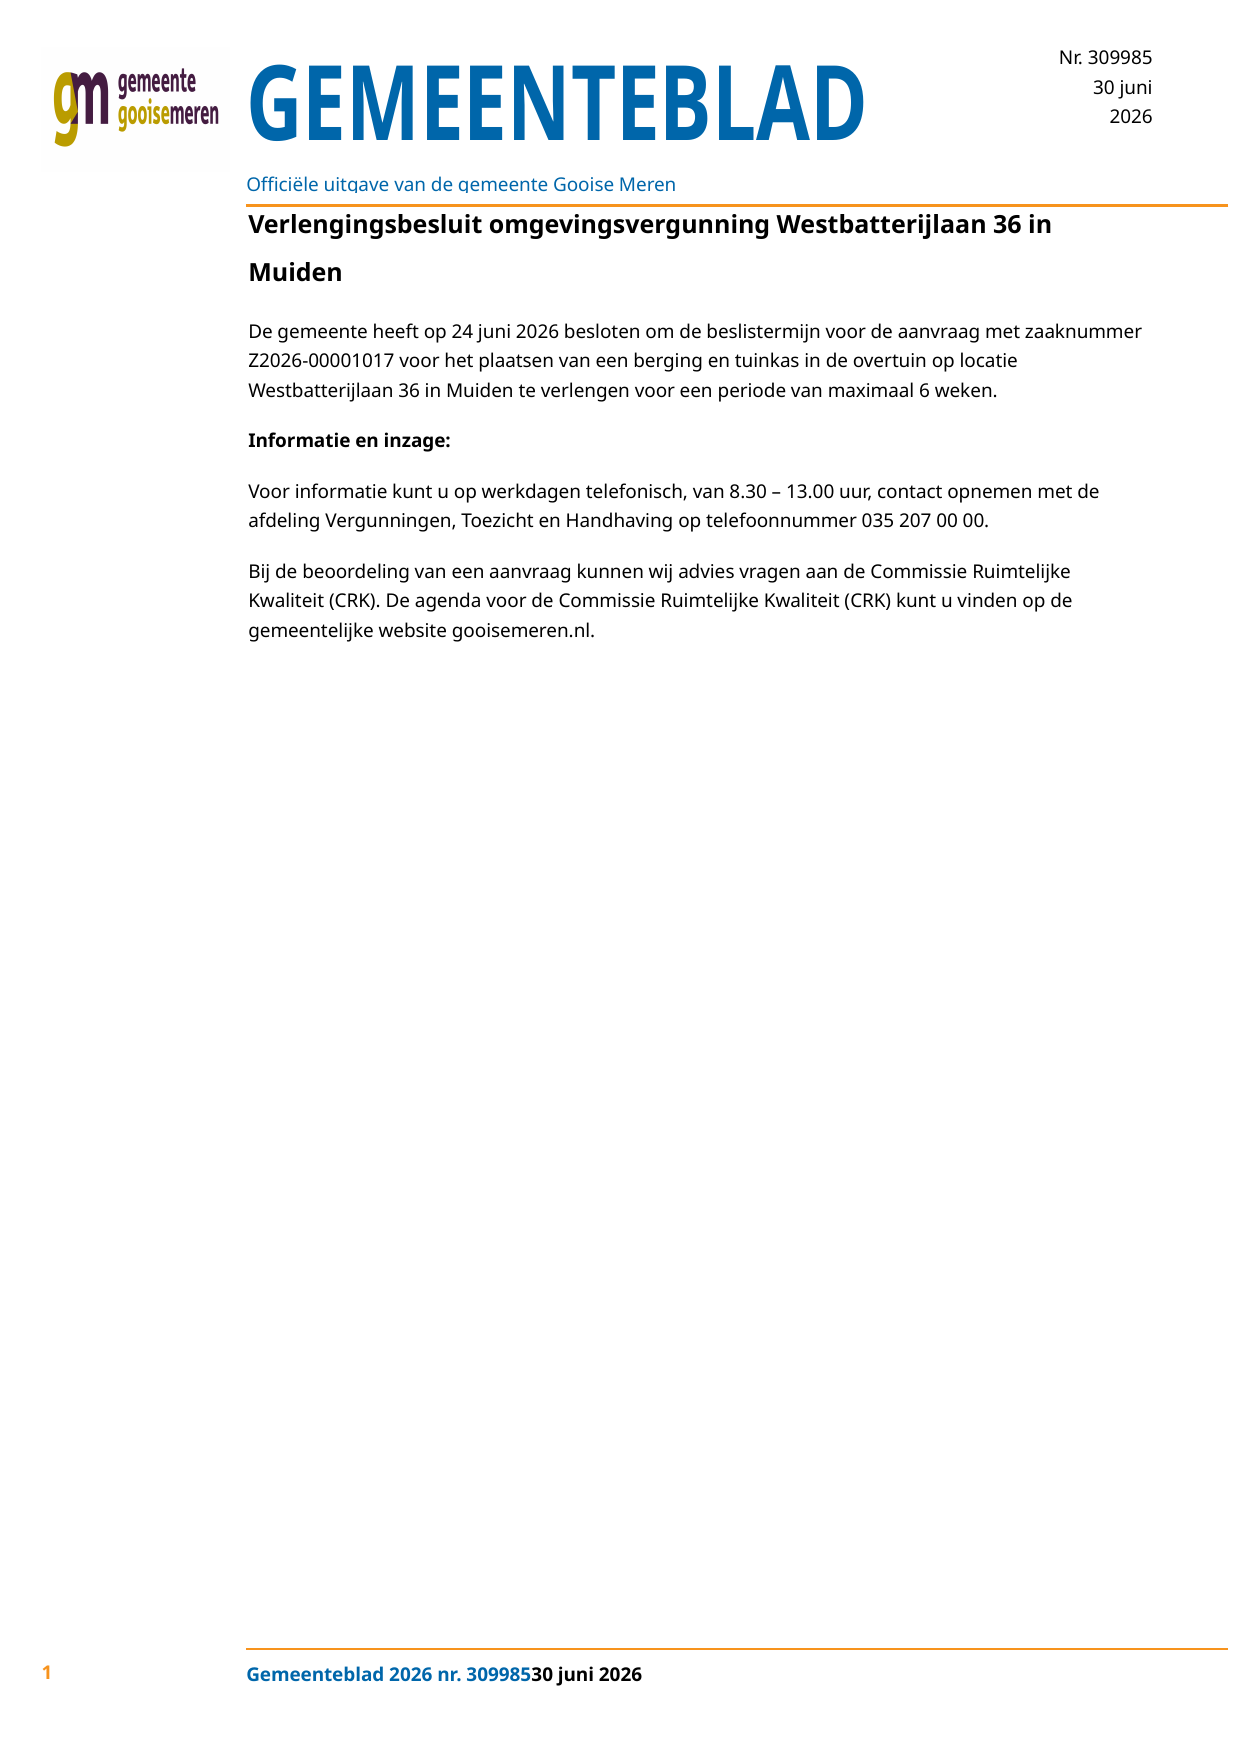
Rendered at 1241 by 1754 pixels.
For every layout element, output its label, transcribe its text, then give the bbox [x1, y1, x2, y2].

picture [41, 47, 231, 172]
text De gemeente heeft op 24 juni 2026 besloten om de beslistermijn voor de aanvraag met zaaknummer Z2026-00001017 voor het plaatsen van een berging en tuinkas in de overtuin op locatie Westbatterijlaan 36 in Muiden te verlengen voor een periode van maximaal 6 weken. [248, 318, 1152, 403]
text Voor informatie kunt u op werkdagen telefonisch, van 8.30 – 13.00 uur, contact opnemen met de afdeling Vergunningen, Toezicht en Handhaving op telefoonnummer 035 207 00 00. [248, 478, 1152, 533]
text Bij de beoordeling van een aanvraag kunnen wij advies vragen aan de Commissie Ruimtelijke Kwaliteit (CRK). De agenda voor de Commissie Ruimtelijke Kwaliteit (CRK) kunt u vinden op de gemeentelijke website gooisemeren.nl. [248, 558, 1152, 643]
text Informatie en inzage: [248, 427, 1152, 453]
text Verlengingsbesluit omgevingsvergunning Westbatterijlaan 36 in Muiden [248, 207, 1152, 288]
